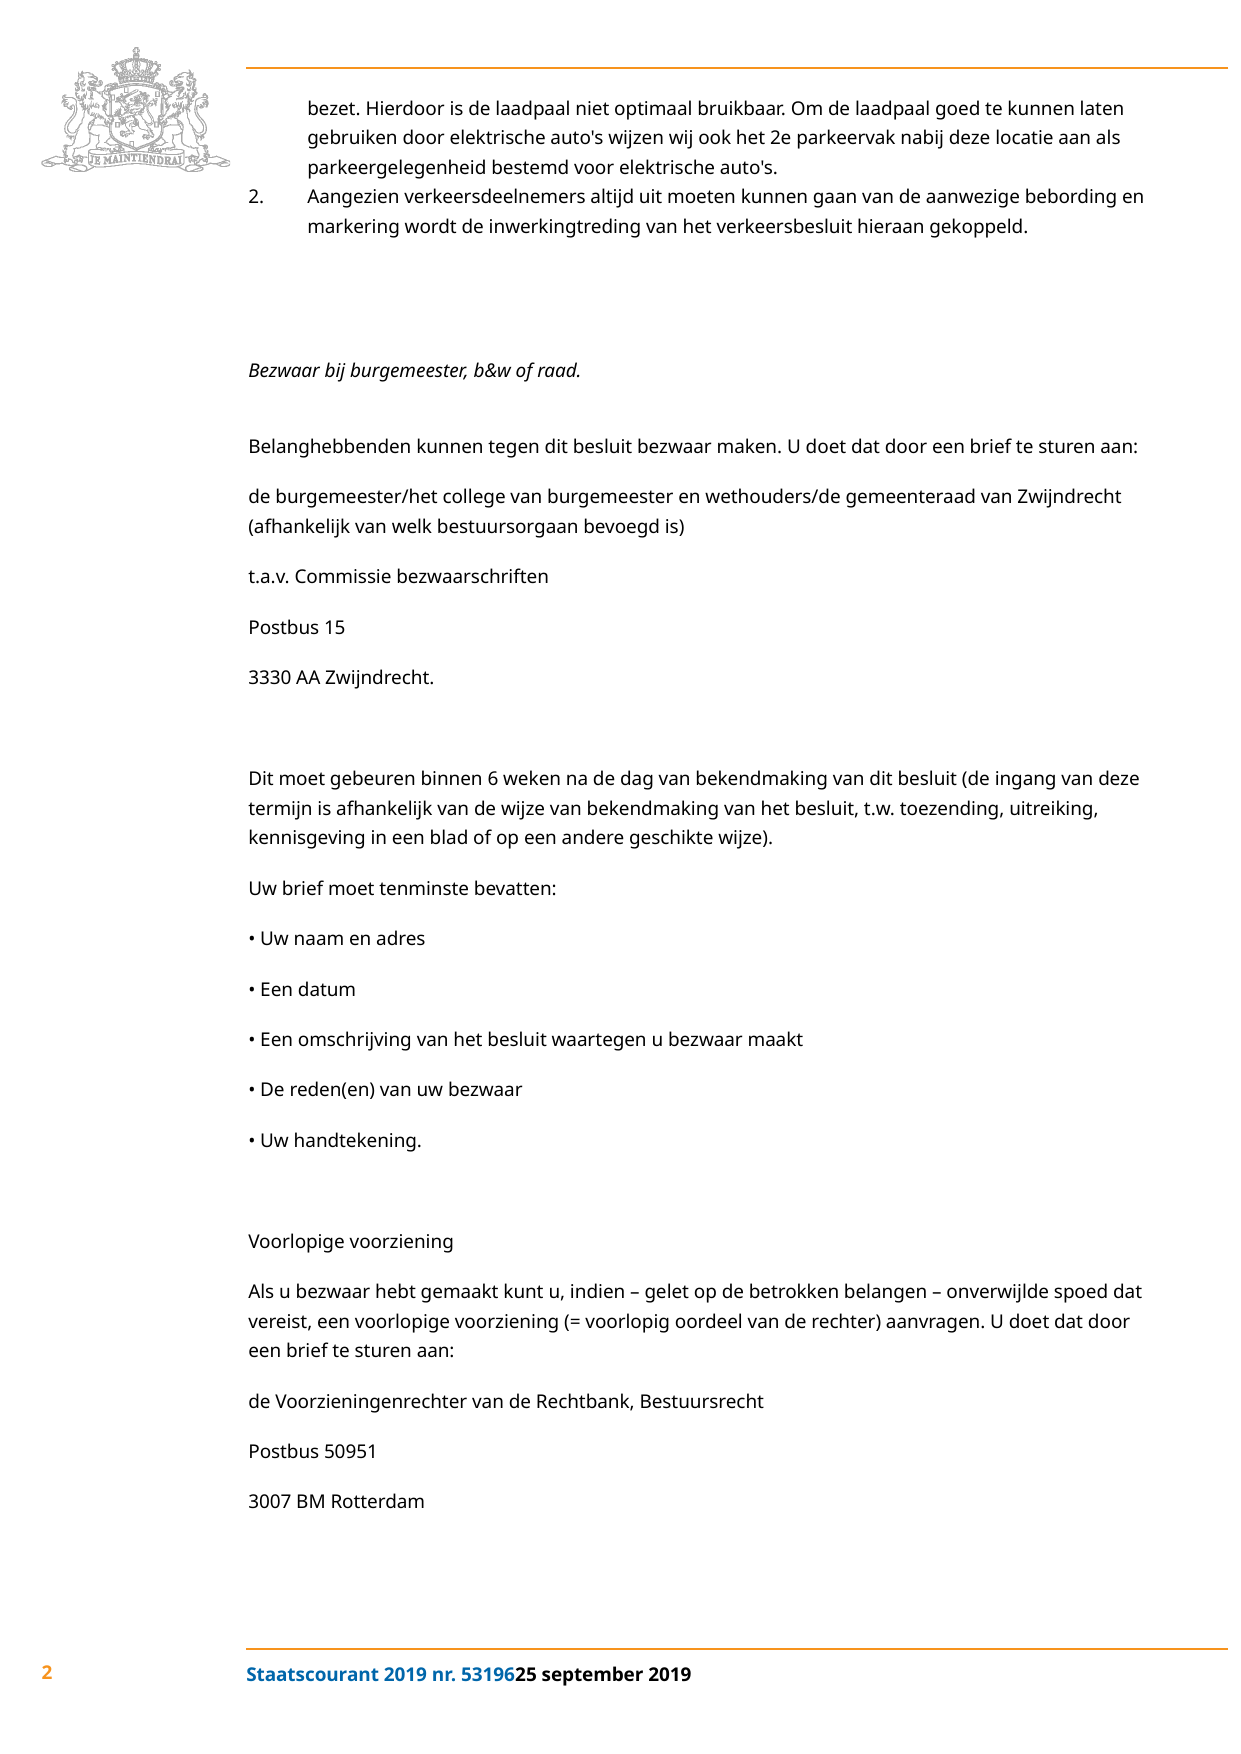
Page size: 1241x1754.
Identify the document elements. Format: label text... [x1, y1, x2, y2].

text 3330 AA Zwijndrecht. [248, 664, 1152, 690]
text Voorlopige voorziening [248, 1228, 1152, 1253]
text • Uw handtekening. [248, 1127, 1152, 1153]
list bezet. Hierdoor is de laadpaal niet optimaal bruikbaar. Om de laadpaal goed te kunnen laten gebruiken door elektrische auto's wijzen wij ook het 2e parkeervak nabij deze locatie aan als parkeergelegenheid bestemd voor elektrische auto's. [248, 95, 1152, 180]
text Postbus 15 [248, 614, 1152, 640]
text t.a.v. Commissie bezwaarschriften [248, 564, 1152, 589]
text Belanghebbenden kunnen tegen dit besluit bezwaar maken. U doet dat door een brief te sturen aan: [248, 433, 1152, 459]
text Uw brief moet tenminste bevatten: [248, 875, 1152, 901]
text • Een omschrijving van het besluit waartegen u bezwaar maakt [248, 1026, 1152, 1052]
text • Een datum [248, 976, 1152, 1001]
text Dit moet gebeuren binnen 6 weken na de dag van bekendmaking van dit besluit (de ingang van deze termijn is afhankelijk van de wijze van bekendmaking van het besluit, t.w. toezending, uitreiking, kennisgeving in een blad of op een andere geschikte wijze). [248, 765, 1152, 850]
list Aangezien verkeersdeelnemers altijd uit moeten kunnen gaan van de aanwezige bebording en markering wordt de inwerkingtreding van het verkeersbesluit hieraan gekoppeld. [248, 183, 1152, 239]
text de burgemeester/het college van burgemeester en wethouders/de gemeenteraad van Zwijndrecht (afhankelijk van welk bestuursorgaan bevoegd is) [248, 484, 1152, 539]
text 3007 BM Rotterdam [248, 1489, 1152, 1514]
text Postbus 50951 [248, 1438, 1152, 1464]
text • De reden(en) van uw bezwaar [248, 1077, 1152, 1102]
picture [41, 47, 231, 172]
text • Uw naam en adres [248, 925, 1152, 951]
text Bezwaar bij burgemeester, b&w of raad. [248, 357, 1152, 383]
text Als u bezwaar hebt gemaakt kunt u, indien – gelet op de betrokken belangen – onverwijlde spoed dat vereist, een voorlopige voorziening (= voorlopig oordeel van de rechter) aanvragen. U doet dat door een brief te sturen aan: [248, 1278, 1152, 1363]
text de Voorzieningenrechter van de Rechtbank, Bestuursrecht [248, 1388, 1152, 1413]
